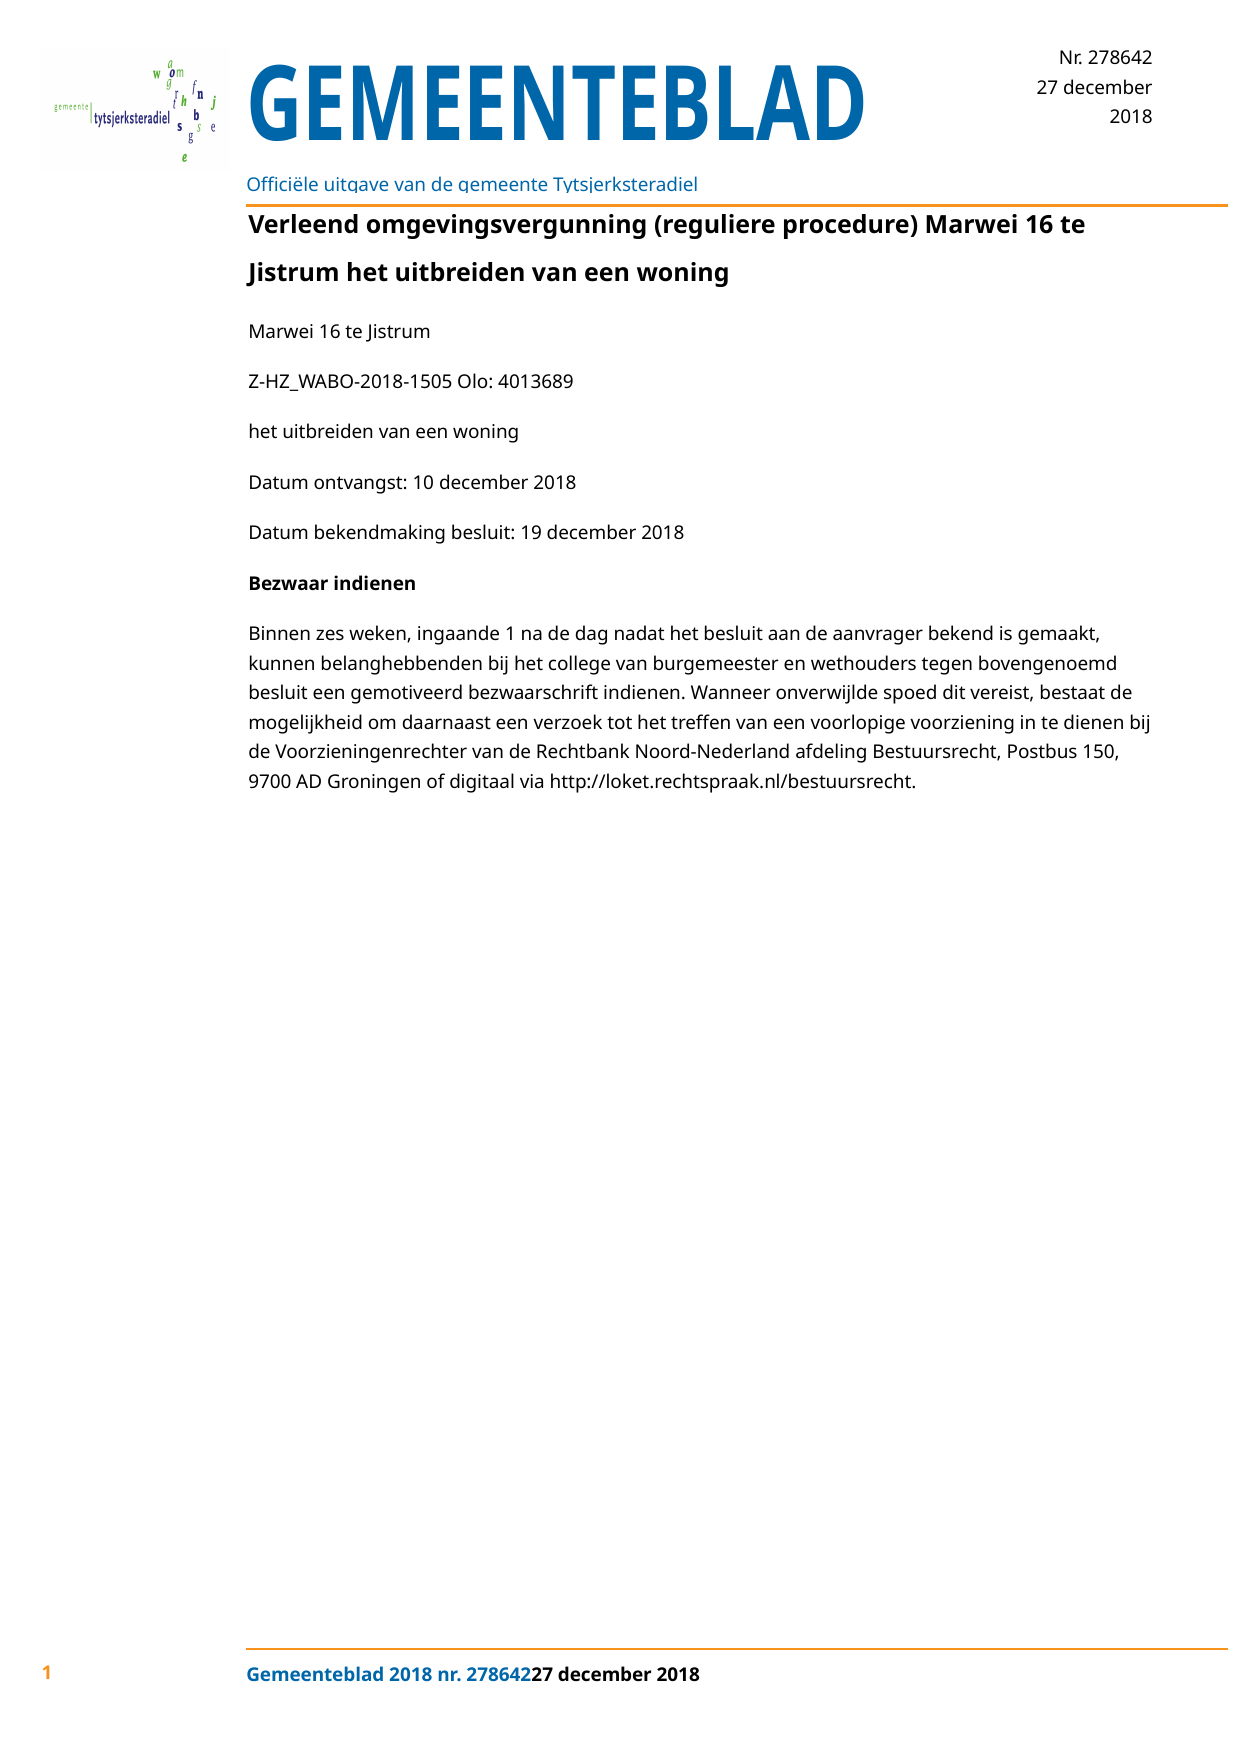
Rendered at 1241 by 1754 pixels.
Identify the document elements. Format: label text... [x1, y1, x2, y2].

text Binnen zes weken, ingaande 1 na de dag nadat het besluit aan de aanvrager bekend is gemaakt, kunnen belanghebbenden bij het college van burgemeester en wethouders tegen bovengenoemd besluit een gemotiveerd bezwaarschrift indienen. Wanneer onverwijlde spoed dit vereist, bestaat de mogelijkheid om daarnaast een verzoek tot het treffen van een voorlopige voorziening in te dienen bij de Voorzieningenrechter van de Rechtbank Noord-Nederland afdeling Bestuursrecht, Postbus 150, 9700 AD Groningen of digitaal via http://loket.rechtspraak.nl/bestuursrecht. [248, 620, 1152, 794]
text Z-HZ_WABO-2018-1505 Olo: 4013689 [248, 368, 1152, 394]
picture [41, 47, 231, 172]
text Datum ontvangst: 10 december 2018 [248, 469, 1152, 495]
text Datum bekendmaking besluit: 19 december 2018 [248, 519, 1152, 545]
text Marwei 16 te Jistrum [248, 318, 1152, 344]
text het uitbreiden van een woning [248, 419, 1152, 444]
text Verleend omgevingsvergunning (reguliere procedure) Marwei 16 te Jistrum het uitbreiden van een woning [248, 207, 1152, 288]
text Bezwaar indienen [248, 570, 1152, 596]
